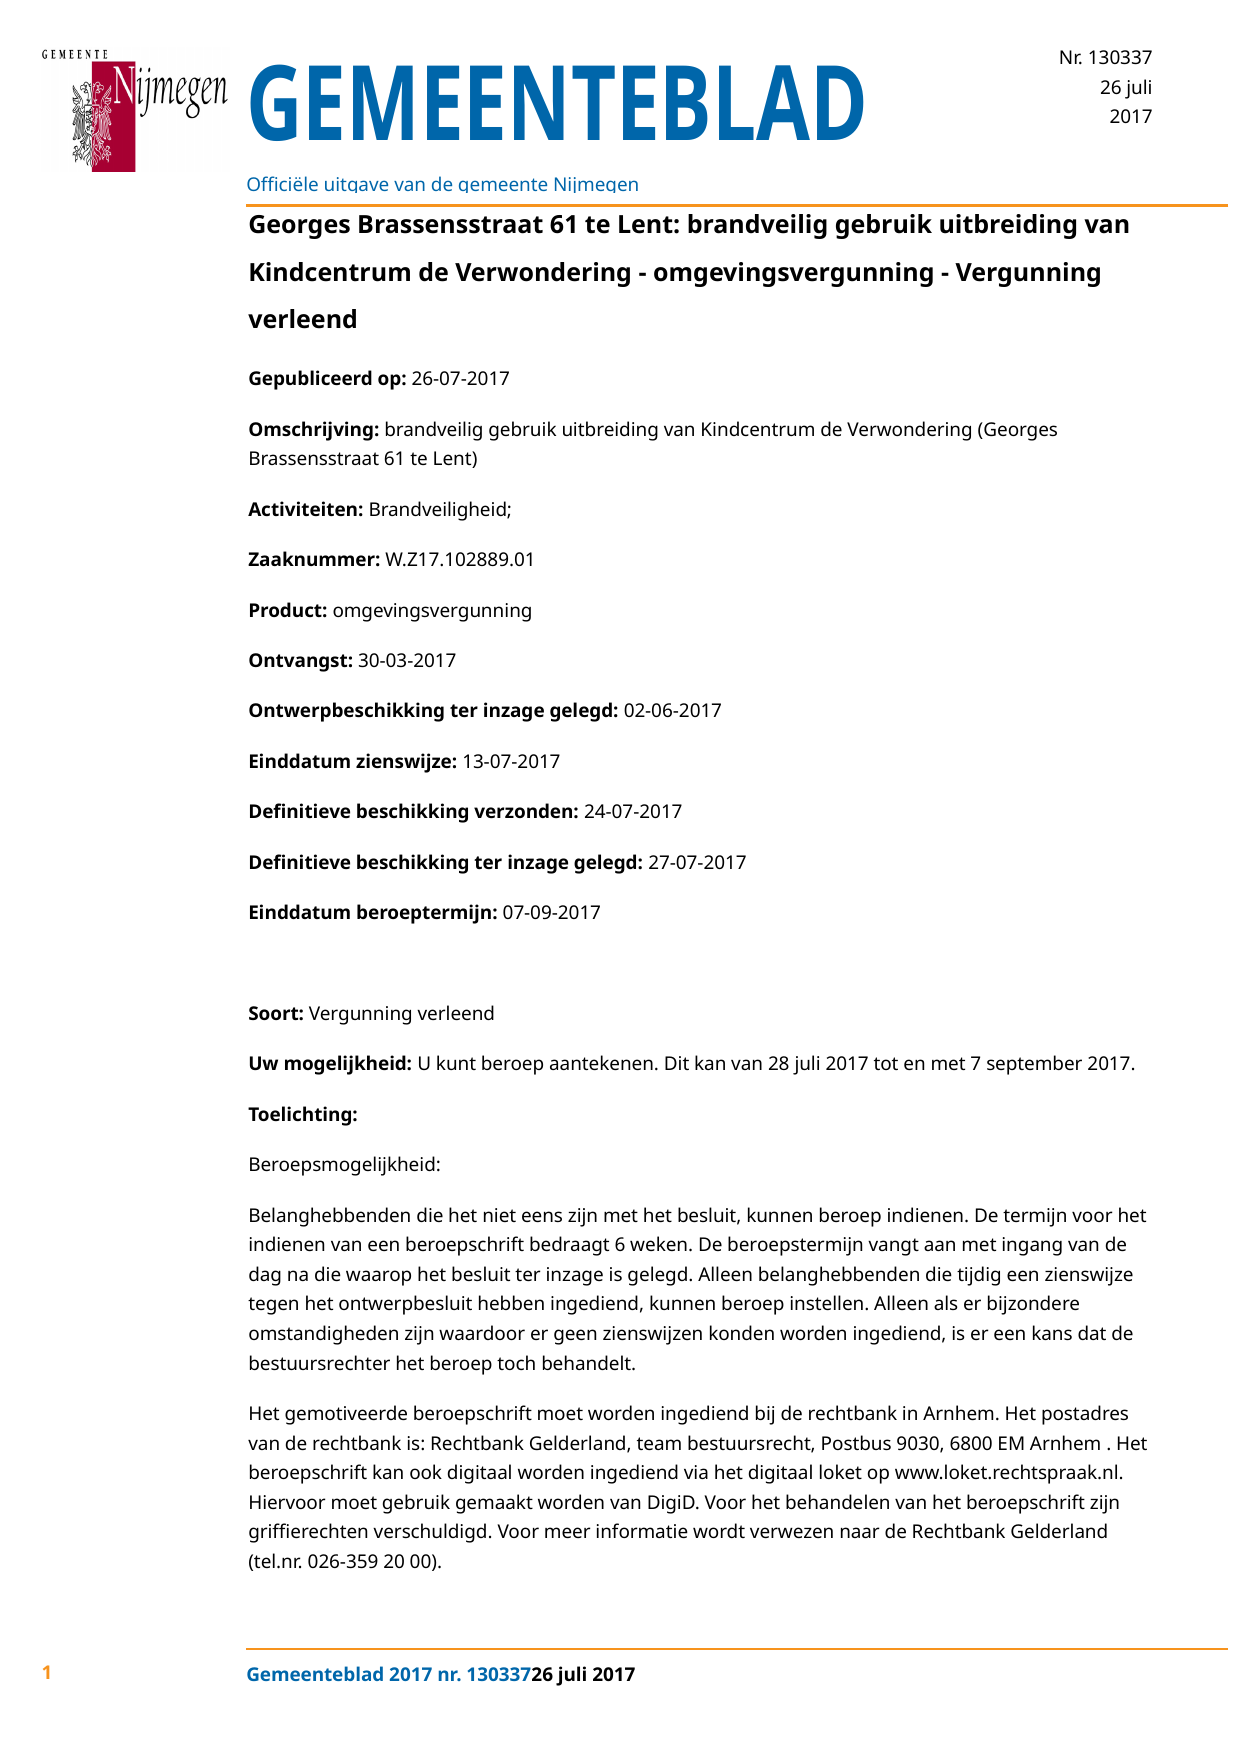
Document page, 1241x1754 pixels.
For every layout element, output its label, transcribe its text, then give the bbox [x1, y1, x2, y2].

text Beroepsmogelijkheid: [248, 1151, 1152, 1177]
text Activiteiten: Brandveiligheid; [248, 496, 1152, 522]
text Uw mogelijkheid: U kunt beroep aantekenen. Dit kan van 28 juli 2017 tot en met 7 september 2017. [248, 1051, 1152, 1076]
picture [41, 47, 231, 172]
text Omschrijving: brandveilig gebruik uitbreiding van Kindcentrum de Verwondering (Georges Brassensstraat 61 te Lent) [248, 416, 1152, 471]
text Definitieve beschikking verzonden: 24-07-2017 [248, 798, 1152, 824]
text Toelichting: [248, 1101, 1152, 1127]
text Gepubliceerd op: 26-07-2017 [248, 366, 1152, 391]
text Soort: Vergunning verleend [248, 1000, 1152, 1026]
text Het gemotiveerde beroepschrift moet worden ingediend bij de rechtbank in Arnhem. Het postadres van de rechtbank is: Rechtbank Gelderland, team bestuursrecht, Postbus 9030, 6800 EM Arnhem . Het beroepschrift kan ook digitaal worden ingediend via het digitaal loket op www.loket.rechtspraak.nl. Hiervoor moet gebruik gemaakt worden van DigiD. Voor het behandelen van het beroepschrift zijn griffierechten verschuldigd. Voor meer informatie wordt verwezen naar de Rechtbank Gelderland (tel.nr. 026-359 20 00). [248, 1400, 1152, 1574]
text Zaaknummer: W.Z17.102889.01 [248, 546, 1152, 572]
text Ontwerpbeschikking ter inzage gelegd: 02-06-2017 [248, 698, 1152, 723]
text Einddatum zienswijze: 13-07-2017 [248, 748, 1152, 774]
text Ontvangst: 30-03-2017 [248, 647, 1152, 673]
text Product: omgevingsvergunning [248, 597, 1152, 622]
text Einddatum beroeptermijn: 07-09-2017 [248, 899, 1152, 925]
text Definitieve beschikking ter inzage gelegd: 27-07-2017 [248, 849, 1152, 874]
text Belanghebbenden die het niet eens zijn met het besluit, kunnen beroep indienen. De termijn voor het indienen van een beroepschrift bedraagt 6 weken. De beroepstermijn vangt aan met ingang van de dag na die waarop het besluit ter inzage is gelegd. Alleen belanghebbenden die tijdig een zienswijze tegen het ontwerpbesluit hebben ingediend, kunnen beroep instellen. Alleen als er bijzondere omstandigheden zijn waardoor er geen zienswijzen konden worden ingediend, is er een kans dat de bestuursrechter het beroep toch behandelt. [248, 1202, 1152, 1375]
text Georges Brassensstraat 61 te Lent: brandveilig gebruik uitbreiding van Kindcentrum de Verwondering - omgevingsvergunning - Vergunning verleend [248, 207, 1152, 336]
